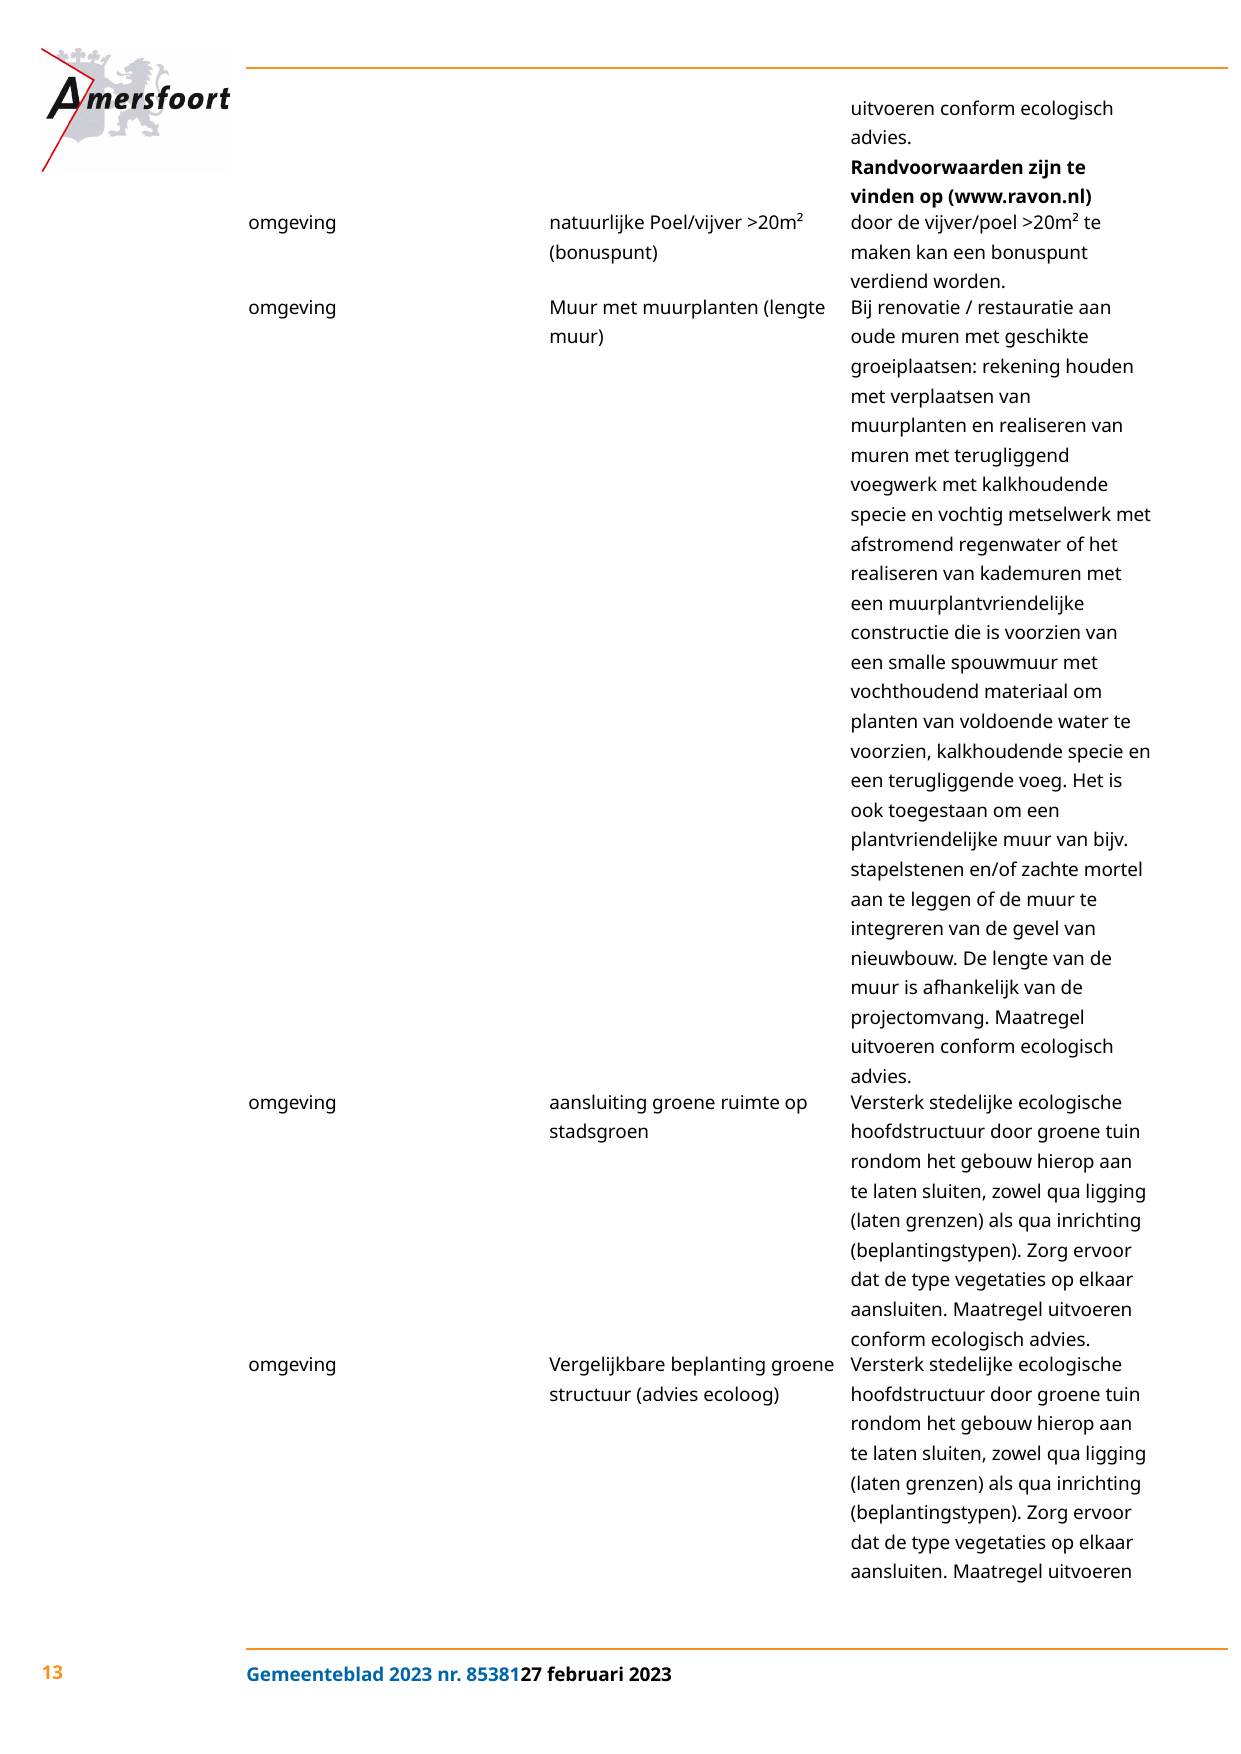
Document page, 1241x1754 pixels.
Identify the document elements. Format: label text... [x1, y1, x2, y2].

table_cell omgeving [248, 209, 549, 294]
table_cell Versterk stedelijke ecologische hoofdstructuur door groene tuin rondom het gebouw hierop aan te laten sluiten, zowel qua ligging (laten grenzen) als qua inrichting (beplantingstypen). Zorg ervoor dat de type vegetaties op elkaar aansluiten. Maatregel uitvoeren conform ecologisch advies. [850, 1089, 1152, 1351]
table_cell omgeving [248, 1351, 549, 1584]
table_cell Muur met muurplanten (lengte muur) [549, 294, 850, 1089]
picture [41, 47, 231, 172]
table_cell Versterk stedelijke ecologische hoofdstructuur door groene tuin rondom het gebouw hierop aan te laten sluiten, zowel qua ligging (laten grenzen) als qua inrichting (beplantingstypen). Zorg ervoor dat de type vegetaties op elkaar aansluiten. Maatregel uitvoeren [850, 1351, 1152, 1584]
table_cell natuurlijke Poel/vijver >20m² (bonuspunt) [549, 209, 850, 294]
table_cell omgeving [248, 1089, 549, 1351]
table_cell aansluiting groene ruimte op stadsgroen [549, 1089, 850, 1351]
table_cell [549, 95, 850, 209]
table_cell omgeving [248, 294, 549, 1089]
table_cell Vergelijkbare beplanting groene structuur (advies ecoloog) [549, 1351, 850, 1584]
table_cell door de vijver/poel >20m² te maken kan een bonuspunt verdiend worden. [850, 209, 1152, 294]
table_cell Bij renovatie / restauratie aan oude muren met geschikte groeiplaatsen: rekening houden met verplaatsen van muurplanten en realiseren van muren met terugliggend voegwerk met kalkhoudende specie en vochtig metselwerk met afstromend regenwater of het realiseren van kademuren met een muurplantvriendelijke constructie die is voorzien van een smalle spouwmuur met vochthoudend materiaal om planten van voldoende water te voorzien, kalkhoudende specie en een terugliggende voeg. Het is ook toegestaan om een plantvriendelijke muur van bijv. stapelstenen en/of zachte mortel aan te leggen of de muur te integreren van de gevel van nieuwbouw. De lengte van de muur is afhankelijk van de projectomvang. Maatregel uitvoeren conform ecologisch advies. [850, 294, 1152, 1089]
table_cell uitvoeren conform ecologisch advies. Randvoorwaarden zijn te vinden op (www.ravon.nl) [850, 95, 1152, 209]
table_cell [248, 95, 549, 209]
